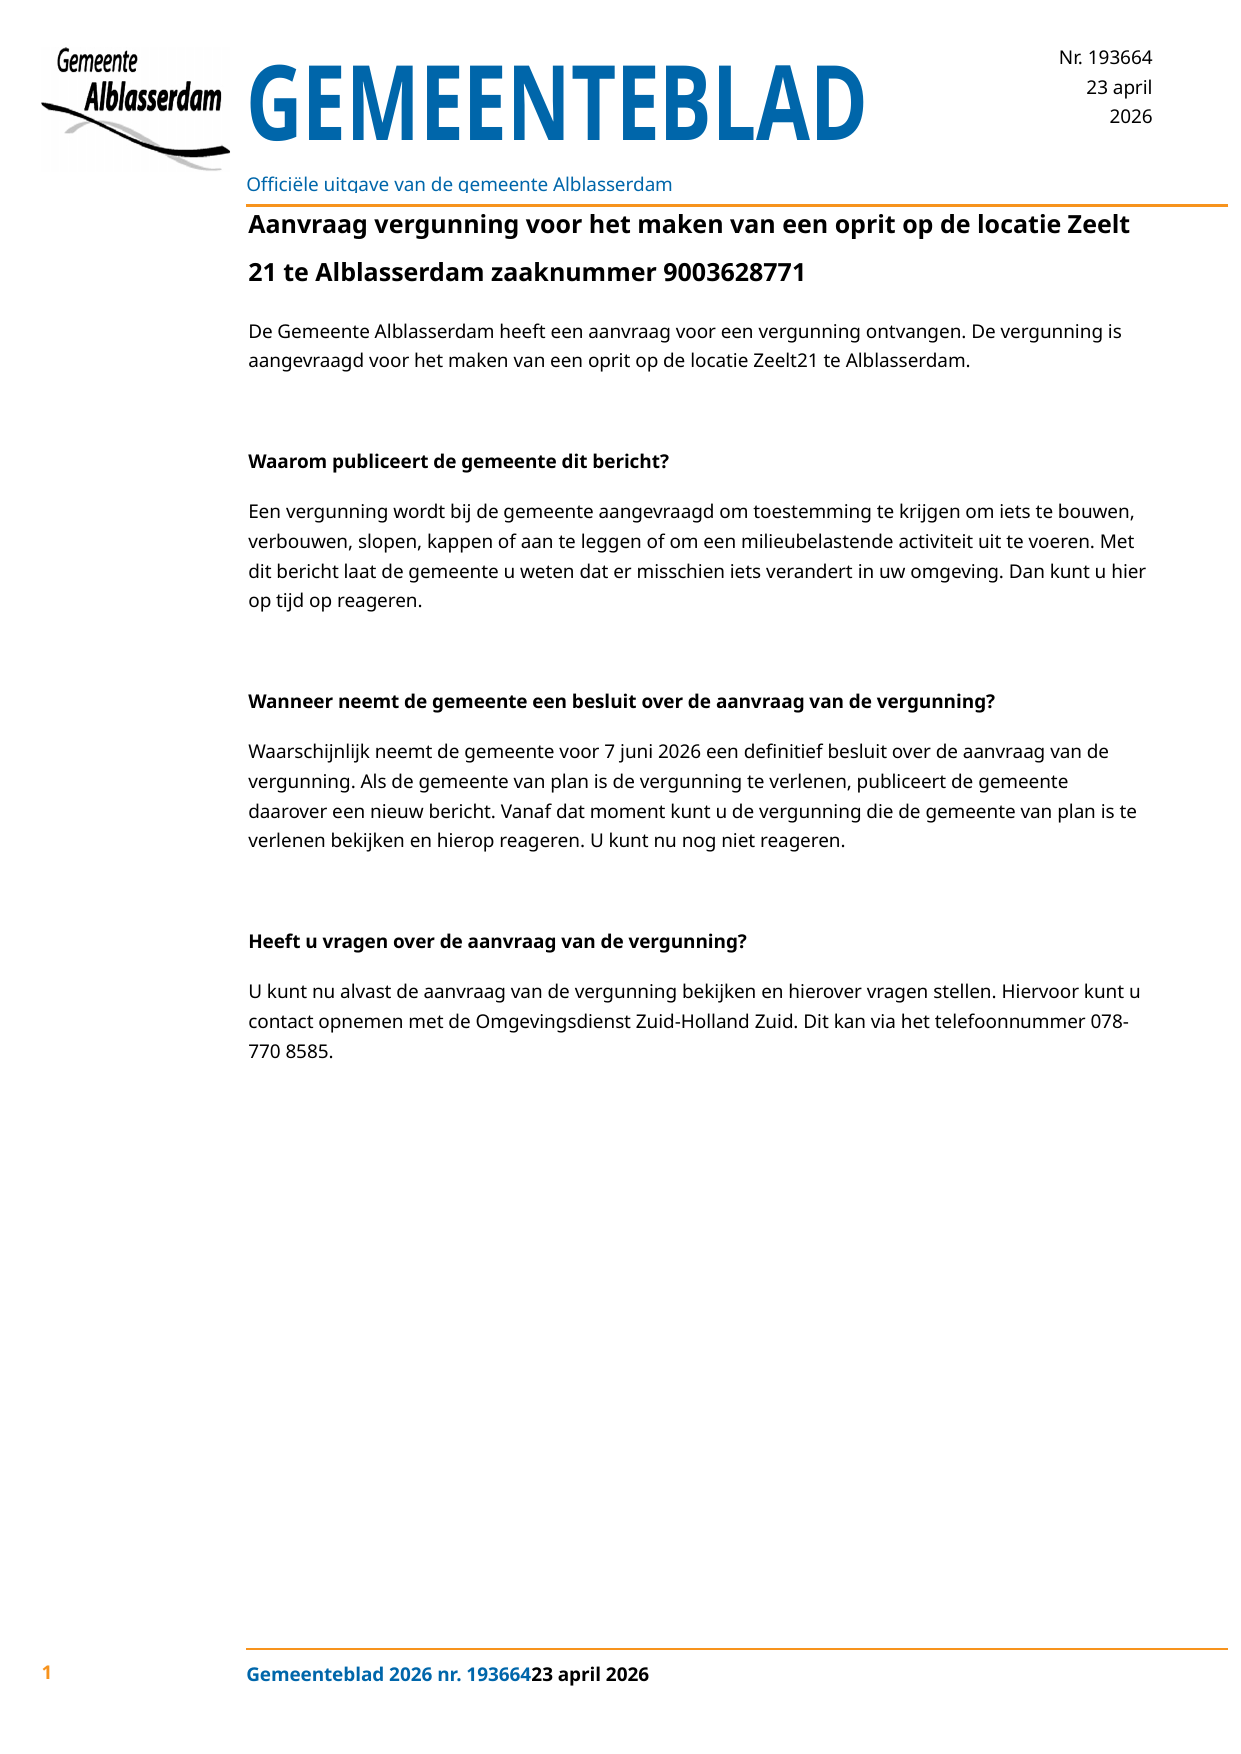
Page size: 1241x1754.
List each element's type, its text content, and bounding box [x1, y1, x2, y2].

text Heeft u vragen over de aanvraag van de vergunning? [248, 928, 1152, 954]
picture [41, 47, 231, 172]
text U kunt nu alvast de aanvraag van de vergunning bekijken en hierover vragen stellen. Hiervoor kunt u contact opnemen met de Omgevingsdienst Zuid-Holland Zuid. Dit kan via het telefoonnummer 078-770 8585. [248, 979, 1152, 1064]
text Wanneer neemt de gemeente een besluit over de aanvraag van de vergunning? [248, 688, 1152, 714]
text Waarom publiceert de gemeente dit bericht? [248, 448, 1152, 474]
text Aanvraag vergunning voor het maken van een oprit op de locatie Zeelt 21 te Alblasserdam zaaknummer 9003628771 [248, 207, 1152, 288]
text Een vergunning wordt bij de gemeente aangevraagd om toestemming te krijgen om iets te bouwen, verbouwen, slopen, kappen of aan te leggen of om een milieubelastende activiteit uit te voeren. Met dit bericht laat de gemeente u weten dat er misschien iets verandert in uw omgeving. Dan kunt u hier op tijd op reageren. [248, 499, 1152, 613]
text Waarschijnlijk neemt de gemeente voor 7 juni 2026 een definitief besluit over de aanvraag van de vergunning. Als de gemeente van plan is de vergunning te verlenen, publiceert de gemeente daarover een nieuw bericht. Vanaf dat moment kunt u de vergunning die de gemeente van plan is te verlenen bekijken en hierop reageren. U kunt nu nog niet reageren. [248, 739, 1152, 853]
text De Gemeente Alblasserdam heeft een aanvraag voor een vergunning ontvangen. De vergunning is aangevraagd voor het maken van een oprit op de locatie Zeelt21 te Alblasserdam. [248, 318, 1152, 373]
